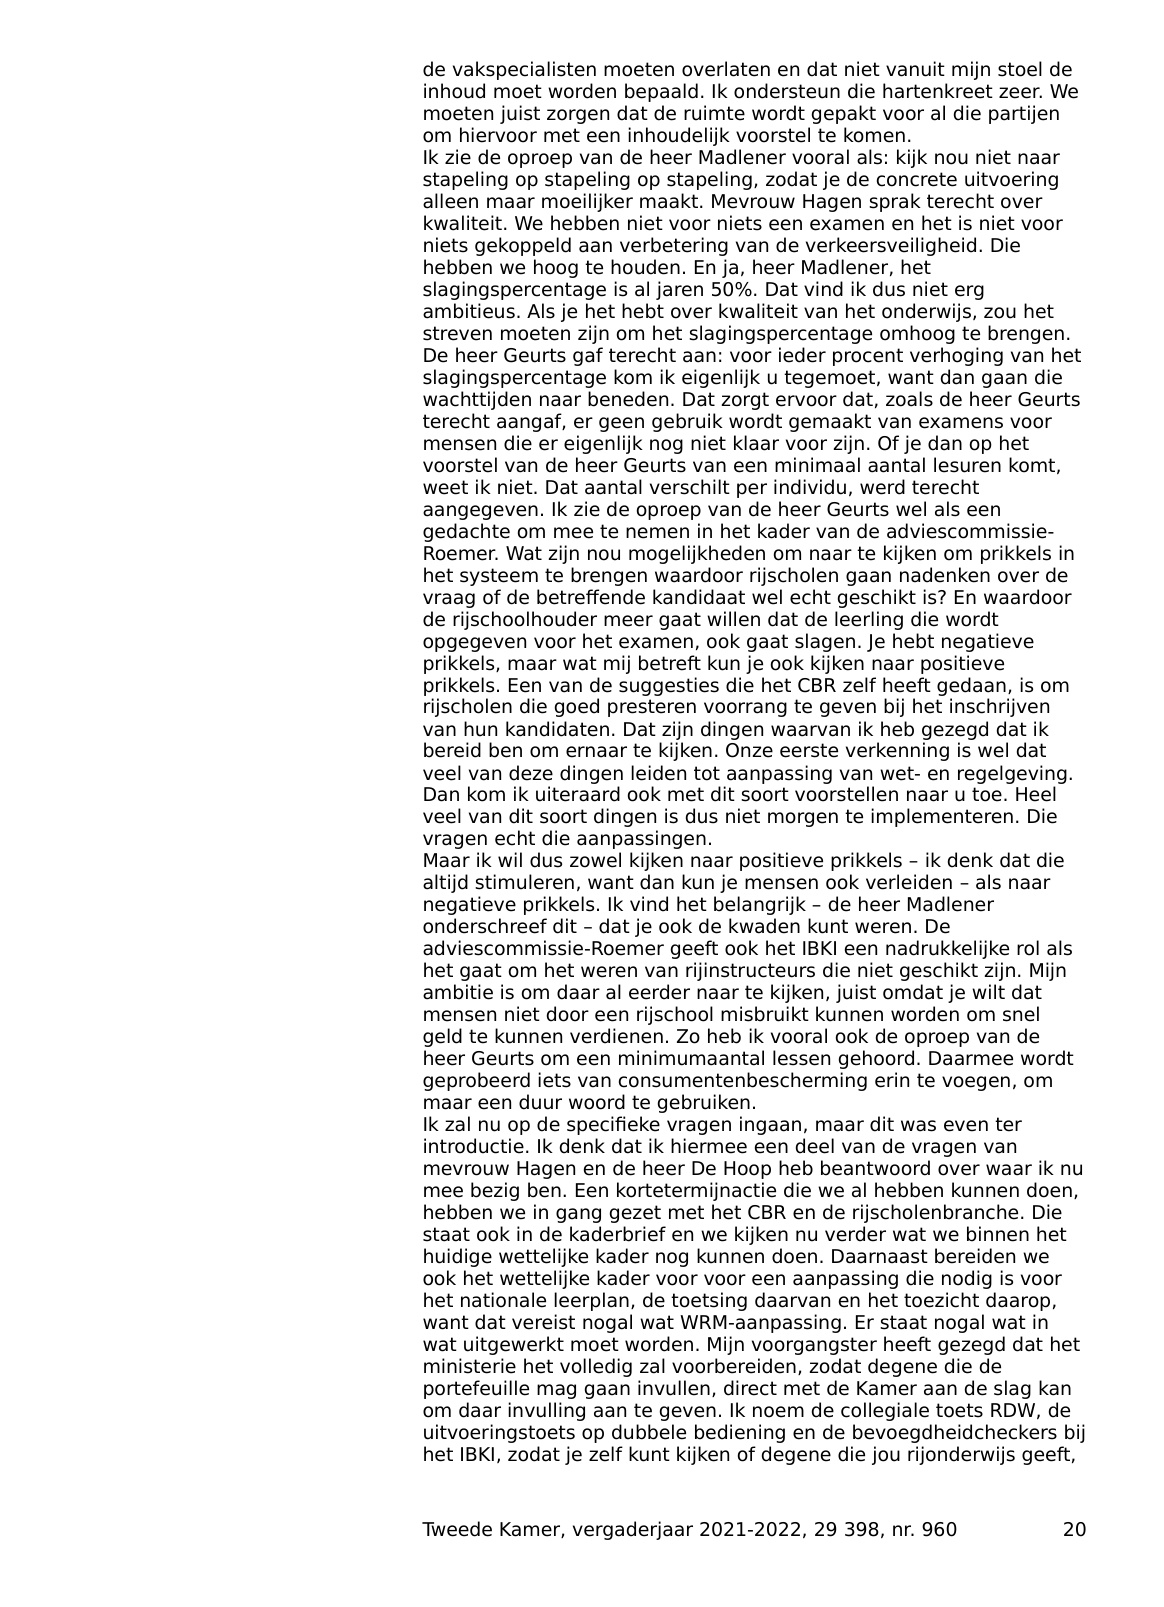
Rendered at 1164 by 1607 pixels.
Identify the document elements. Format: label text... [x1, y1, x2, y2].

text Maar ik wil dus zowel kijken naar positieve prikkels – ik denk dat die altijd stimuleren, want dan kun je mensen ook verleiden – als naar negatieve prikkels. Ik vind het belangrijk – de heer Madlener onderschreef dit – dat je ook de kwaden kunt weren. De adviescommissie-Roemer geeft ook het IBKI een nadrukkelijke rol als het gaat om het weren van rijinstructeurs die niet geschikt zijn. Mijn ambitie is om daar al eerder naar te kijken, juist omdat je wilt dat mensen niet door een rijschool misbruikt kunnen worden om snel geld te kunnen verdienen. Zo heb ik vooral ook de oproep van de heer Geurts om een minimumaantal lessen gehoord. Daarmee wordt geprobeerd iets van consumentenbescherming erin te voegen, om maar een duur woord te gebruiken. [422, 850, 1087, 1114]
text de vakspecialisten moeten overlaten en dat niet vanuit mijn stoel de inhoud moet worden bepaald. Ik ondersteun die hartenkreet zeer. We moeten juist zorgen dat de ruimte wordt gepakt voor al die partijen om hiervoor met een inhoudelijk voorstel te komen. [422, 59, 1087, 147]
text Ik zal nu op de specifieke vragen ingaan, maar dit was even ter introductie. Ik denk dat ik hiermee een deel van de vragen van mevrouw Hagen en de heer De Hoop heb beantwoord over waar ik nu mee bezig ben. Een kortetermijnactie die we al hebben kunnen doen, hebben we in gang gezet met het CBR en de rijscholenbranche. Die staat ook in de kaderbrief en we kijken nu verder wat we binnen het huidige wettelijke kader nog kunnen doen. Daarnaast bereiden we ook het wettelijke kader voor voor een aanpassing die nodig is voor het nationale leerplan, de toetsing daarvan en het toezicht daarop, want dat vereist nogal wat WRM-aanpassing. Er staat nogal wat in wat uitgewerkt moet worden. Mijn voorgangster heeft gezegd dat het ministerie het volledig zal voorbereiden, zodat degene die de portefeuille mag gaan invullen, direct met de Kamer aan de slag kan om daar invulling aan te geven. Ik noem de collegiale toets RDW, de uitvoeringstoets op dubbele bediening en de bevoegdheidcheckers bij het IBKI, zodat je zelf kunt kijken of degene die jou rijonderwijs geeft, [422, 1114, 1087, 1466]
text Ik zie de oproep van de heer Madlener vooral als: kijk nou niet naar stapeling op stapeling op stapeling, zodat je de concrete uitvoering alleen maar moeilijker maakt. Mevrouw Hagen sprak terecht over kwaliteit. We hebben niet voor niets een examen en het is niet voor niets gekoppeld aan verbetering van de verkeersveiligheid. Die hebben we hoog te houden. En ja, heer Madlener, het slagingspercentage is al jaren 50%. Dat vind ik dus niet erg ambitieus. Als je het hebt over kwaliteit van het onderwijs, zou het streven moeten zijn om het slagingspercentage omhoog te brengen. De heer Geurts gaf terecht aan: voor ieder procent verhoging van het slagingspercentage kom ik eigenlijk u tegemoet, want dan gaan die wachttijden naar beneden. Dat zorgt ervoor dat, zoals de heer Geurts terecht aangaf, er geen gebruik wordt gemaakt van examens voor mensen die er eigenlijk nog niet klaar voor zijn. Of je dan op het voorstel van de heer Geurts van een minimaal aantal lesuren komt, weet ik niet. Dat aantal verschilt per individu, werd terecht aangegeven. Ik zie de oproep van de heer Geurts wel als een gedachte om mee te nemen in het kader van de adviescommissie-Roemer. Wat zijn nou mogelijkheden om naar te kijken om prikkels in het systeem te brengen waardoor rijscholen gaan nadenken over de vraag of de betreffende kandidaat wel echt geschikt is? En waardoor de rijschoolhouder meer gaat willen dat de leerling die wordt opgegeven voor het examen, ook gaat slagen. Je hebt negatieve prikkels, maar wat mij betreft kun je ook kijken naar positieve prikkels. Een van de suggesties die het CBR zelf heeft gedaan, is om rijscholen die goed presteren voorrang te geven bij het inschrijven van hun kandidaten. Dat zijn dingen waarvan ik heb gezegd dat ik bereid ben om ernaar te kijken. Onze eerste verkenning is wel dat veel van deze dingen leiden tot aanpassing van wet- en regelgeving. Dan kom ik uiteraard ook met dit soort voorstellen naar u toe. Heel veel van dit soort dingen is dus niet morgen te implementeren. Die vragen echt die aanpassingen. [422, 147, 1087, 850]
